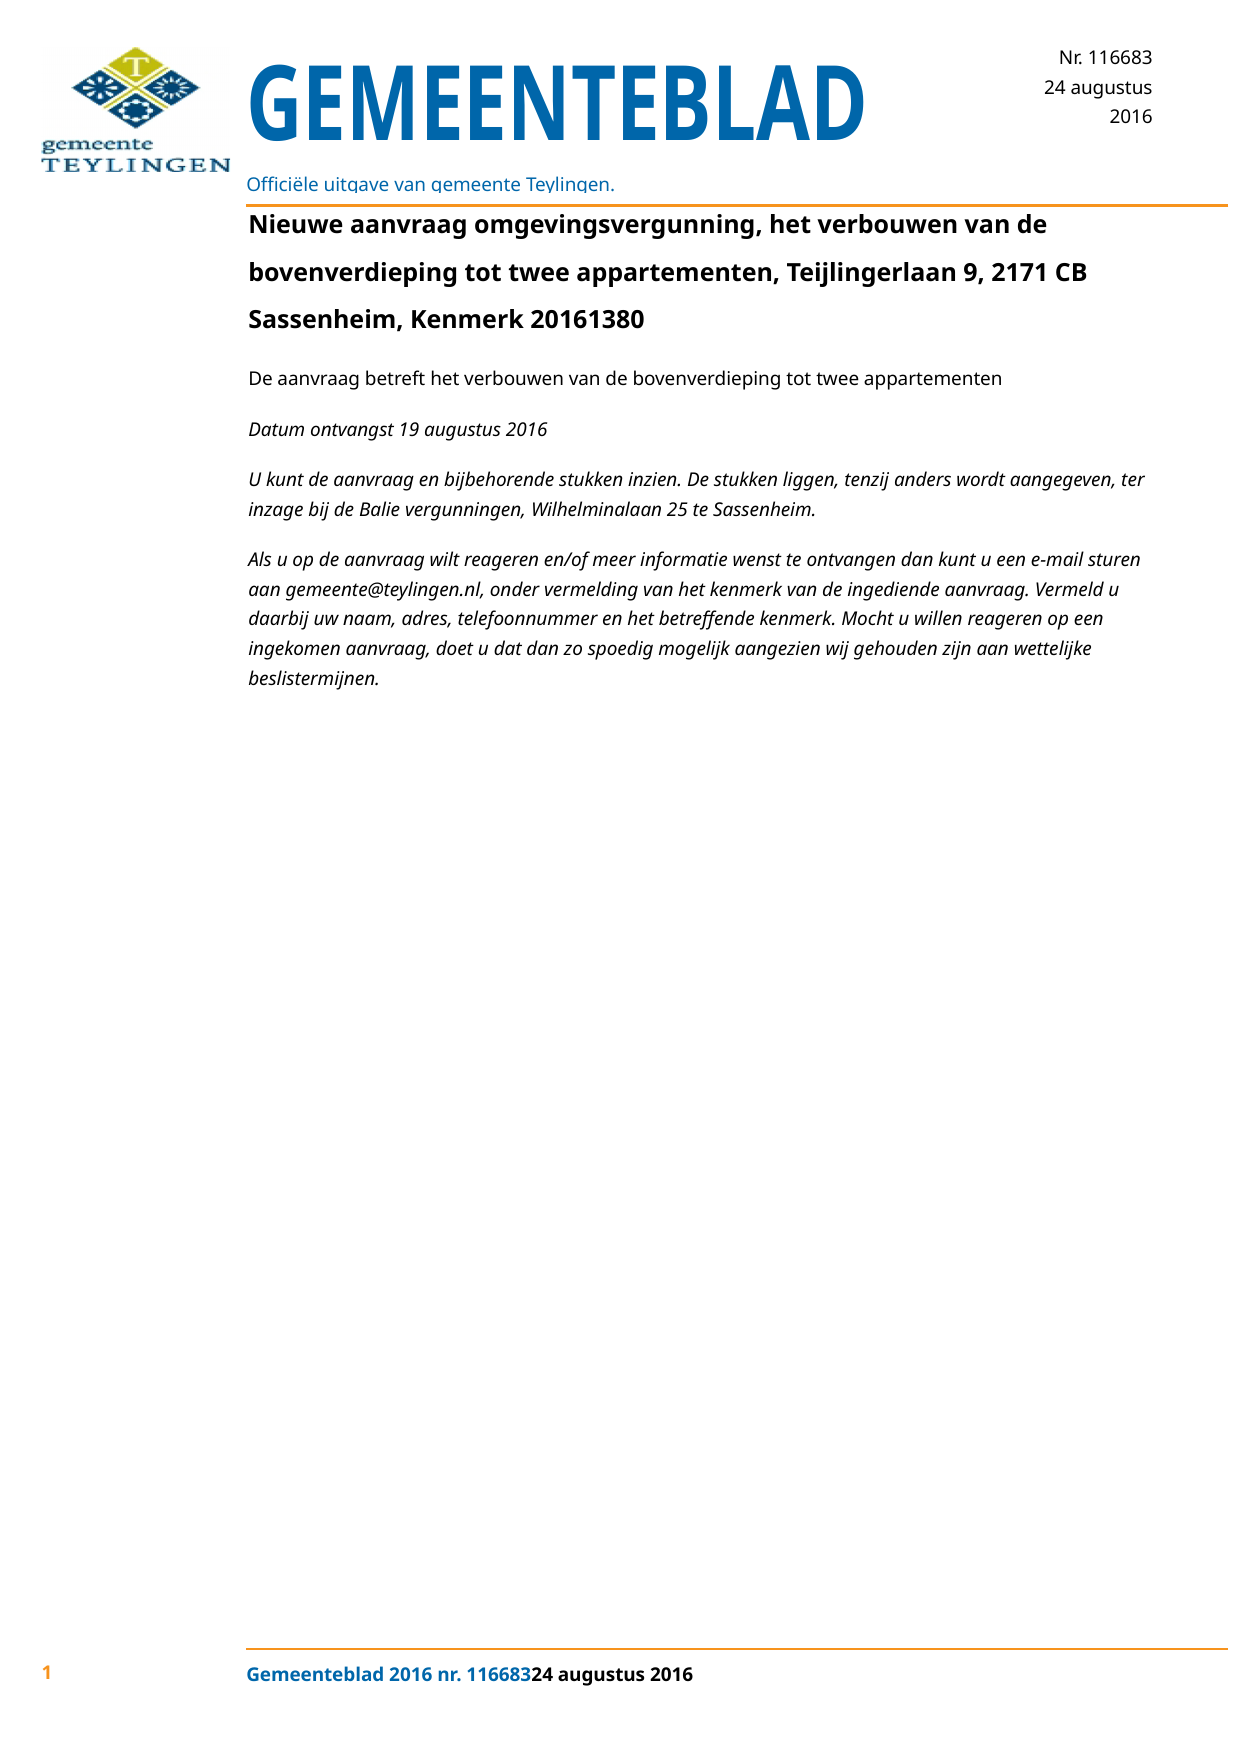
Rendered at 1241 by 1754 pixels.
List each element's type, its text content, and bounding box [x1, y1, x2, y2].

text Datum ontvangst 19 augustus 2016 [248, 416, 1152, 442]
text De aanvraag betreft het verbouwen van de bovenverdieping tot twee appartementen [248, 366, 1152, 391]
text Als u op de aanvraag wilt reageren en/of meer informatie wenst te ontvangen dan kunt u een e-mail sturen aan gemeente@teylingen.nl, onder vermelding van het kenmerk van de ingediende aanvraag. Vermeld u daarbij uw naam, adres, telefoonnummer en het betreffende kenmerk. Mocht u willen reageren op een ingekomen aanvraag, doet u dat dan zo spoedig mogelijk aangezien wij gehouden zijn aan wettelijke beslistermijnen. [248, 546, 1152, 690]
text U kunt de aanvraag en bijbehorende stukken inzien. De stukken liggen, tenzij anders wordt aangegeven, ter inzage bij de Balie vergunningen, Wilhelminalaan 25 te Sassenheim. [248, 466, 1152, 522]
picture [41, 47, 231, 172]
text Nieuwe aanvraag omgevingsvergunning, het verbouwen van de bovenverdieping tot twee appartementen, Teijlingerlaan 9, 2171 CB Sassenheim, Kenmerk 20161380 [248, 207, 1152, 336]
